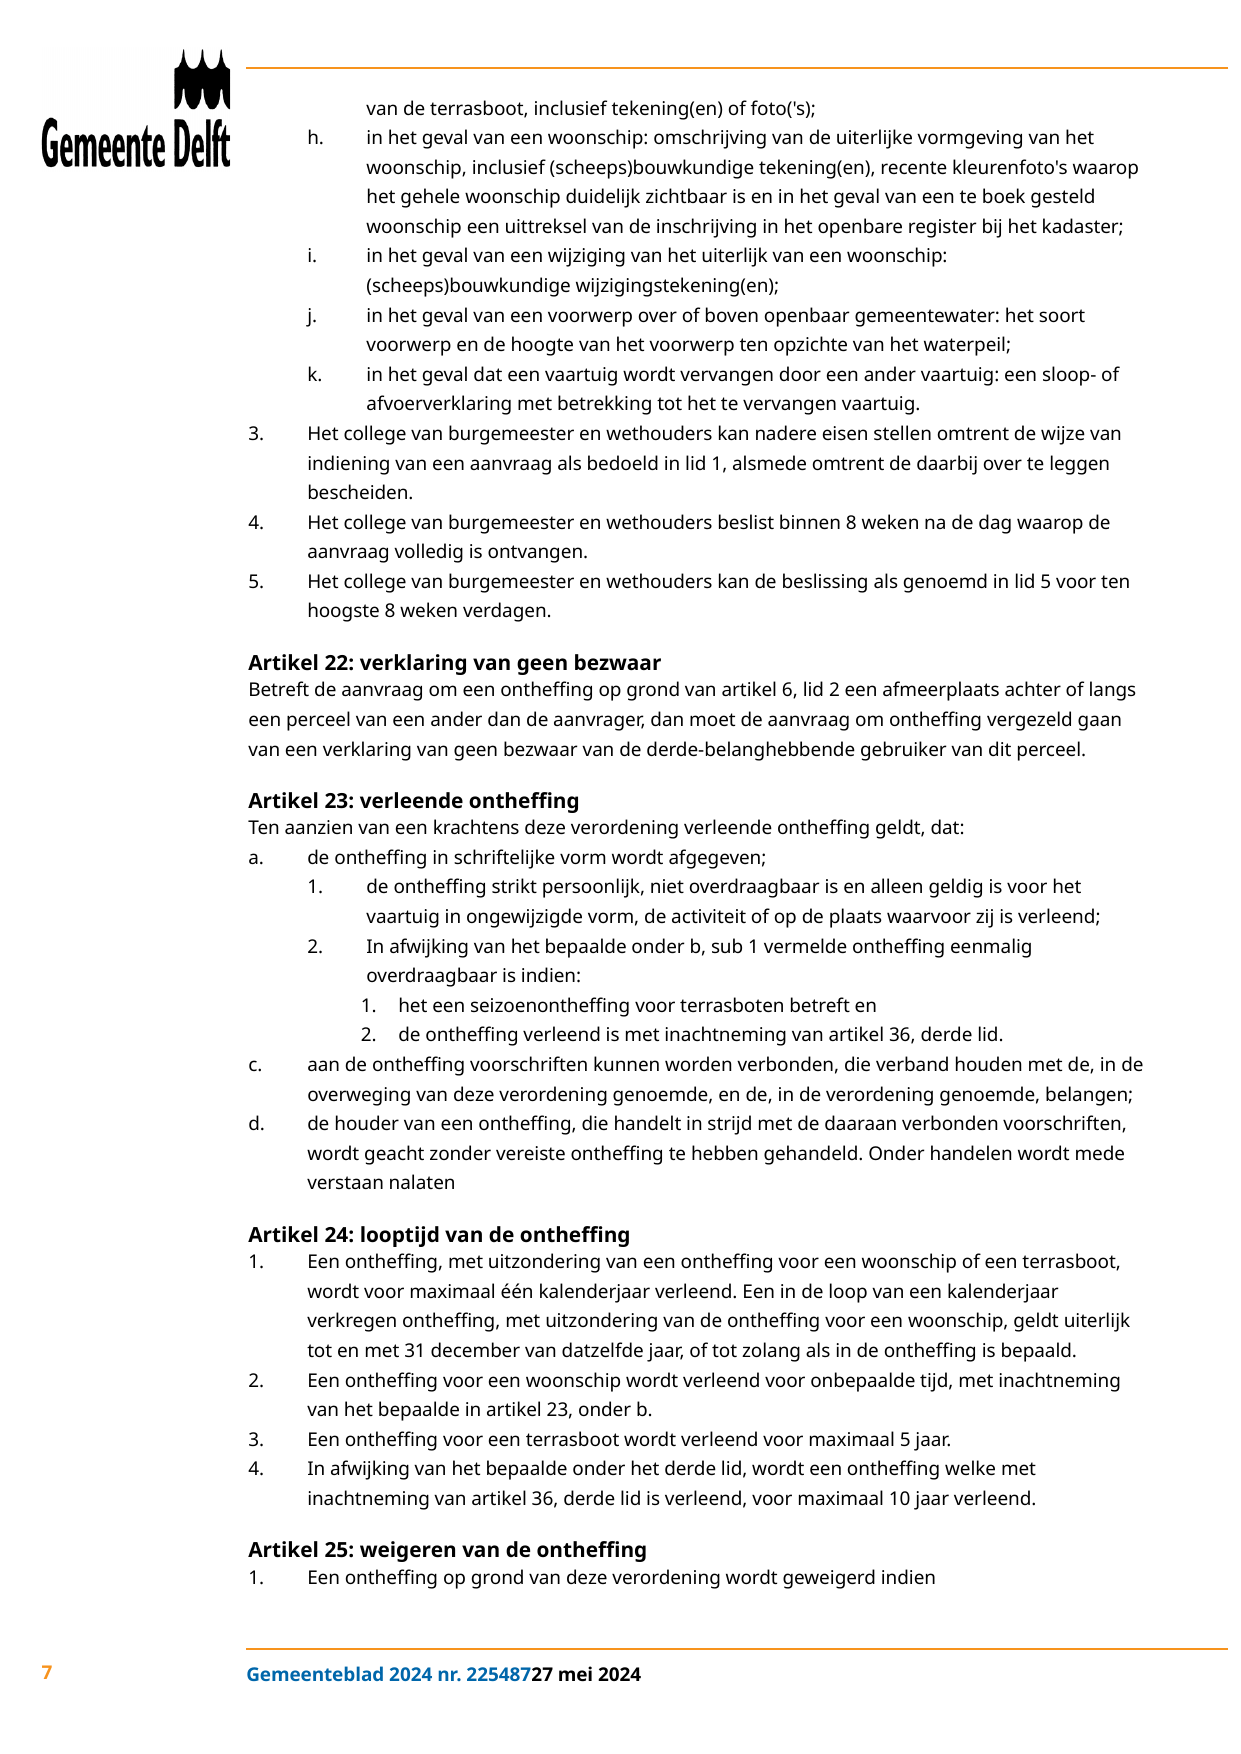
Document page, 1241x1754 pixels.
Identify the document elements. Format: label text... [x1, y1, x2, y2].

list Een ontheffing, met uitzondering van een ontheffing voor een woonschip of een terrasboot, wordt voor maximaal één kalenderjaar verleend. Een in de loop van een kalenderjaar verkregen ontheffing, met uitzondering van de ontheffing voor een woonschip, geldt uiterlijk tot en met 31 december van datzelfde jaar, of tot zolang als in de ontheffing is bepaald. [248, 1248, 1152, 1363]
list in het geval dat een vaartuig wordt vervangen door een ander vaartuig: een sloop- of afvoerverklaring met betrekking tot het te vervangen vaartuig. [307, 361, 1152, 416]
list Het college van burgemeester en wethouders kan nadere eisen stellen omtrent de wijze van indiening van een aanvraag als bedoeld in lid 1, alsmede omtrent de daarbij over te leggen bescheiden. [248, 420, 1152, 505]
text Artikel 25: weigeren van de ontheffing [248, 1536, 1152, 1564]
list de houder van een ontheffing, die handelt in strijd met de daaraan verbonden voorschriften, wordt geacht zonder vereiste ontheffing te hebben gehandeld. Onder handelen wordt mede verstaan nalaten [248, 1110, 1152, 1195]
text Artikel 22: verklaring van geen bezwaar [248, 648, 1152, 677]
list van de terrasboot, inclusief tekening(en) of foto('s); [307, 95, 1152, 121]
list In afwijking van het bepaalde onder het derde lid, wordt een ontheffing welke met inachtneming van artikel 36, derde lid is verleend, voor maximaal 10 jaar verleend. [248, 1456, 1152, 1511]
list de ontheffing verleend is met inachtneming van artikel 36, derde lid. [361, 1022, 1152, 1047]
list Het college van burgemeester en wethouders beslist binnen 8 weken na de dag waarop de aanvraag volledig is ontvangen. [248, 509, 1152, 564]
text Betreft de aanvraag om een ontheffing op grond van artikel 6, lid 2 een afmeerplaats achter of langs een perceel van een ander dan de aanvrager, dan moet de aanvraag om ontheffing vergezeld gaan van een verklaring van geen bezwaar van de derde-belanghebbende gebruiker van dit perceel. [248, 677, 1152, 761]
list de ontheffing strikt persoonlijk, niet overdraagbaar is en alleen geldig is voor het vaartuig in ongewijzigde vorm, de activiteit of op de plaats waarvoor zij is verleend; [307, 874, 1152, 929]
list Een ontheffing voor een terrasboot wordt verleend voor maximaal 5 jaar. [248, 1426, 1152, 1452]
list in het geval van een wijziging van het uiterlijk van een woonschip: (scheeps)bouwkundige wijzigingstekening(en); [307, 243, 1152, 298]
list In afwijking van het bepaalde onder b, sub 1 vermelde ontheffing eenmalig overdraagbaar is indien: [307, 933, 1152, 988]
list Een ontheffing op grond van deze verordening wordt geweigerd indien [248, 1564, 1152, 1590]
list Een ontheffing voor een woonschip wordt verleend voor onbepaalde tijd, met inachtneming van het bepaalde in artikel 23, onder b. [248, 1367, 1152, 1422]
list aan de ontheffing voorschriften kunnen worden verbonden, die verband houden met de, in de overweging van deze verordening genoemde, en de, in de verordening genoemde, belangen; [248, 1051, 1152, 1107]
list Het college van burgemeester en wethouders kan de beslissing als genoemd in lid 5 voor ten hoogste 8 weken verdagen. [248, 568, 1152, 623]
list de ontheffing in schriftelijke vorm wordt afgegeven; [248, 844, 1152, 870]
list het een seizoenontheffing voor terrasboten betreft en [361, 992, 1152, 1018]
text Artikel 24: looptijd van de ontheffing [248, 1220, 1152, 1248]
picture [41, 47, 231, 172]
text Ten aanzien van een krachtens deze verordening verleende ontheffing geldt, dat: [248, 814, 1152, 840]
text Artikel 23: verleende ontheffing [248, 786, 1152, 814]
list in het geval van een voorwerp over of boven openbaar gemeentewater: het soort voorwerp en de hoogte van het voorwerp ten opzichte van het waterpeil; [307, 302, 1152, 357]
list in het geval van een woonschip: omschrijving van de uiterlijke vormgeving van het woonschip, inclusief (scheeps)bouwkundige tekening(en), recente kleurenfoto's waarop het gehele woonschip duidelijk zichtbaar is en in het geval van een te boek gesteld woonschip een uittreksel van de inschrijving in het openbare register bij het kadaster; [307, 124, 1152, 239]
